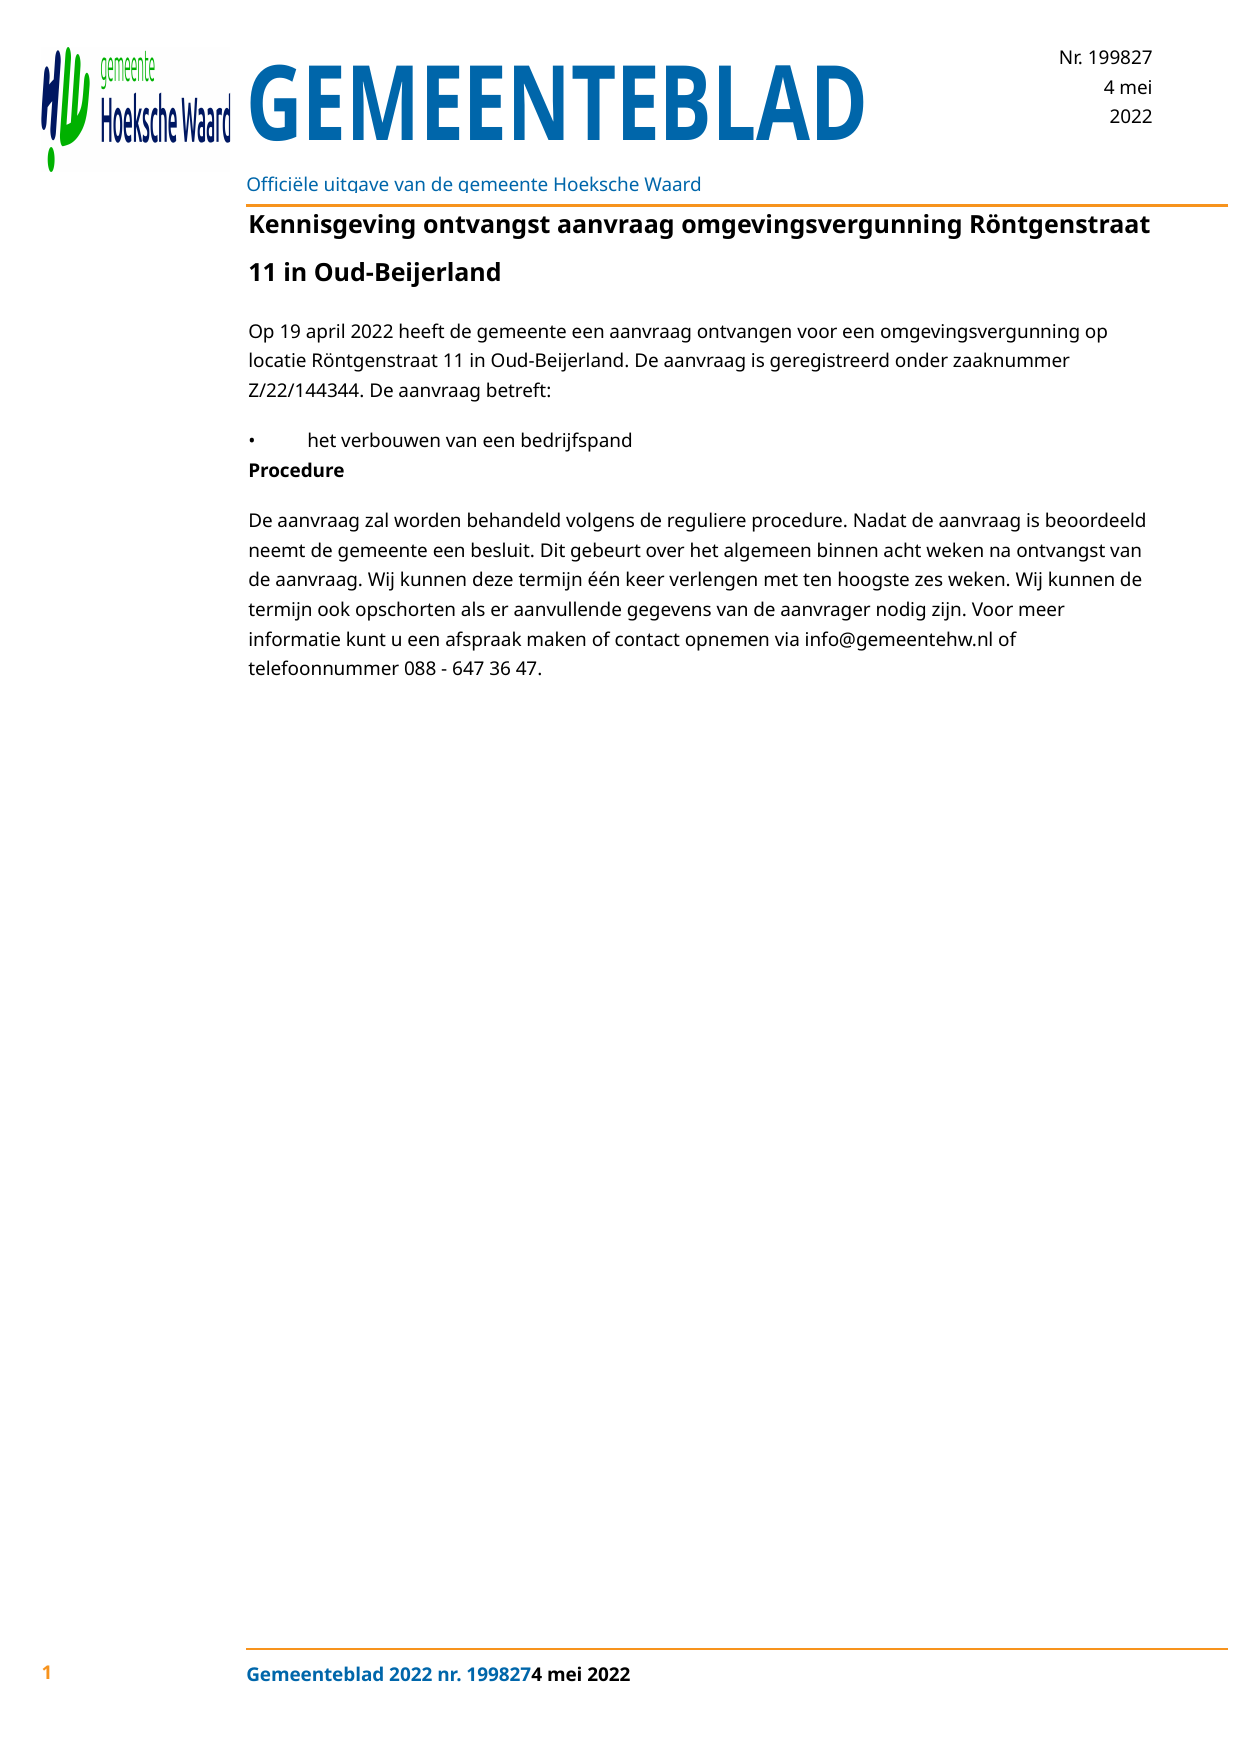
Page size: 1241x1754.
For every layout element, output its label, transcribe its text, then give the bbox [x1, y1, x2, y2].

text Kennisgeving ontvangst aanvraag omgevingsvergunning Röntgenstraat 11 in Oud-Beijerland [248, 207, 1152, 288]
picture [41, 47, 231, 172]
text Op 19 april 2022 heeft de gemeente een aanvraag ontvangen voor een omgevingsvergunning op locatie Röntgenstraat 11 in Oud-Beijerland. De aanvraag is geregistreerd onder zaaknummer Z/22/144344. De aanvraag betreft: [248, 318, 1152, 403]
text De aanvraag zal worden behandeld volgens de reguliere procedure. Nadat de aanvraag is beoordeeld neemt de gemeente een besluit. Dit gebeurt over het algemeen binnen acht weken na ontvangst van de aanvraag. Wij kunnen deze termijn één keer verlengen met ten hoogste zes weken. Wij kunnen de termijn ook opschorten als er aanvullende gegevens van de aanvrager nodig zijn. Voor meer informatie kunt u een afspraak maken of contact opnemen via info@gemeentehw.nl of telefoonnummer 088 - 647 36 47. [248, 507, 1152, 681]
list het verbouwen van een bedrijfspand [248, 427, 1152, 453]
text Procedure [248, 457, 1152, 483]
